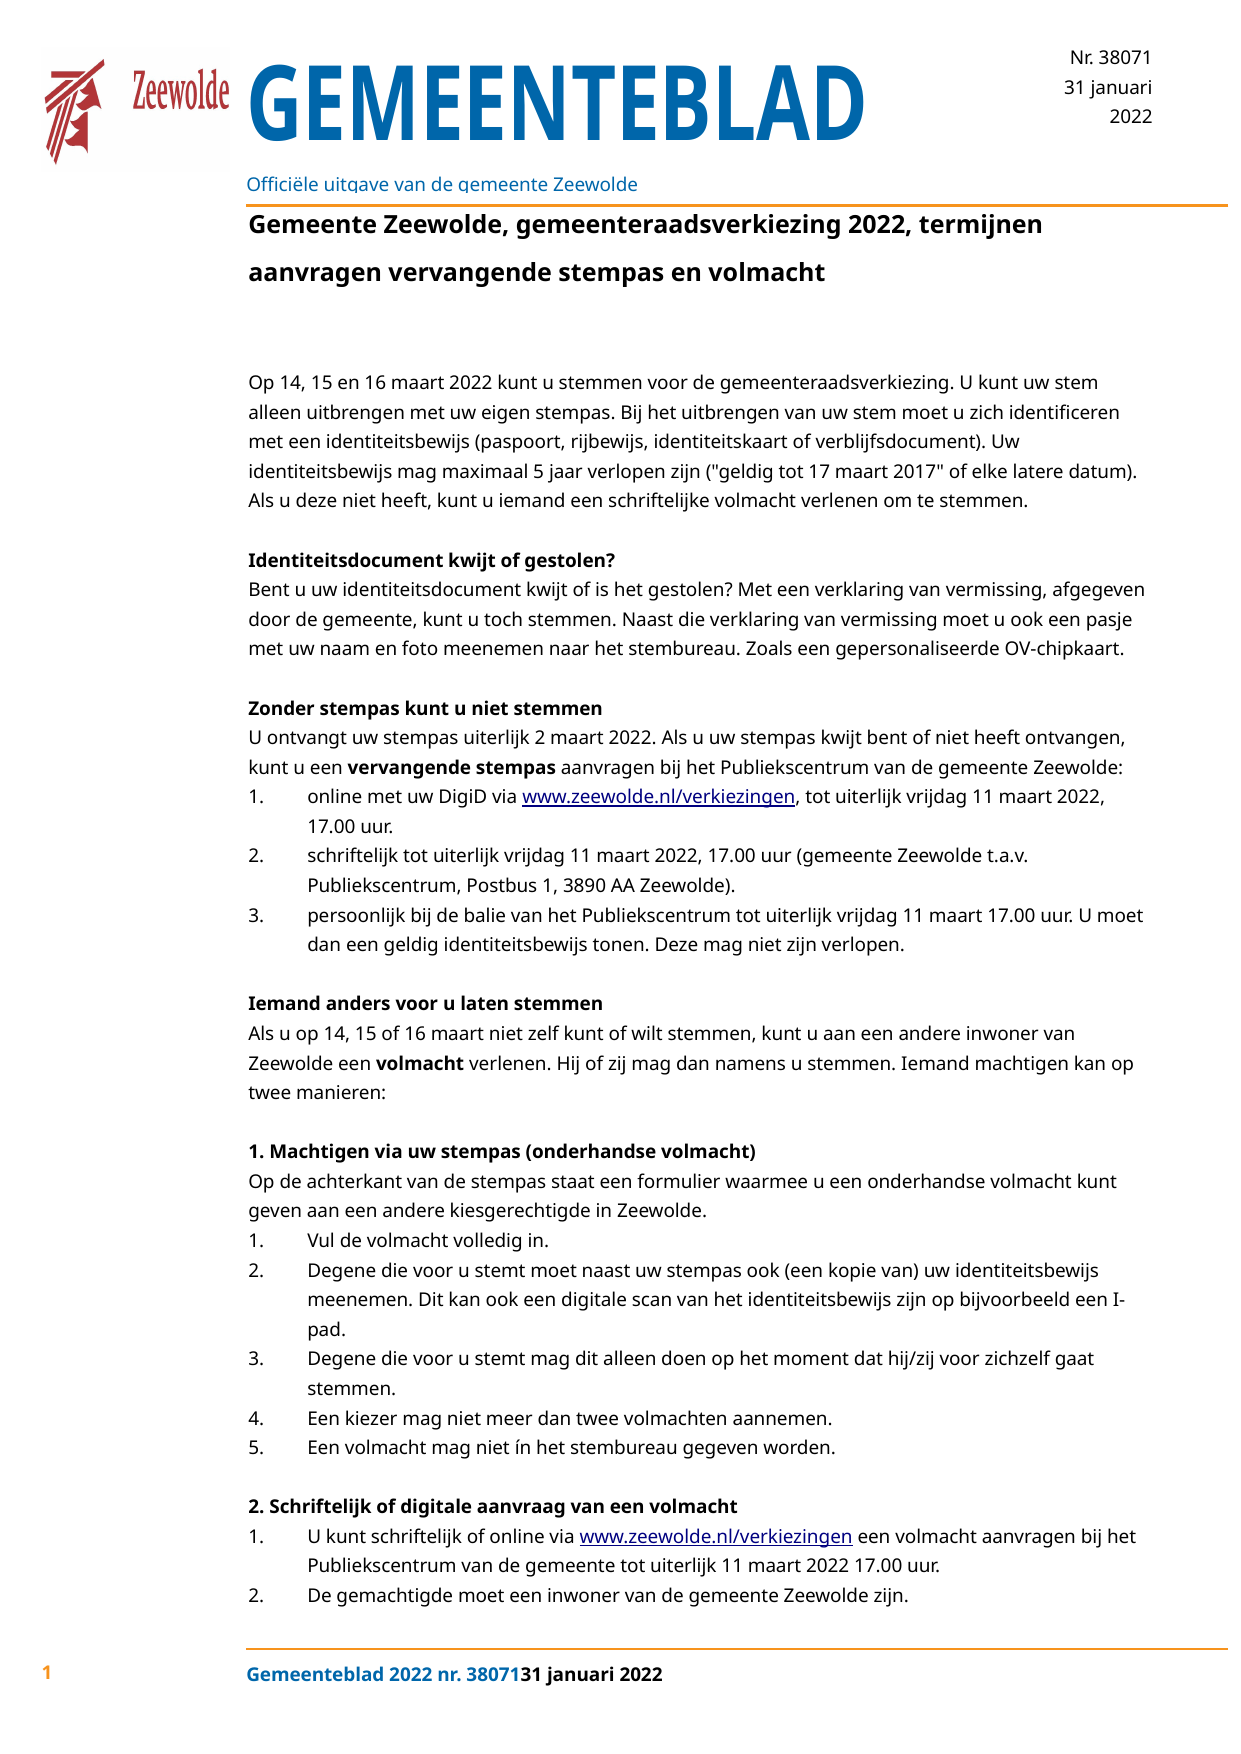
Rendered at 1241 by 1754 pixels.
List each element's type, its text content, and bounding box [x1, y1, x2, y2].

text 1. Machtigen via uw stempas (onderhandse volmacht) [248, 1138, 1152, 1164]
list Degene die voor u stemt moet naast uw stempas ook (een kopie van) uw identiteitsbewijs meenemen. Dit kan ook een digitale scan van het identiteitsbewijs zijn op bijvoorbeeld een I-pad. [248, 1257, 1152, 1342]
text Identiteitsdocument kwijt of gestolen? [248, 547, 1152, 573]
list online met uw DigiD via www.zeewolde.nl/verkiezingen, tot uiterlijk vrijdag 11 maart 2022, 17.00 uur. [248, 783, 1152, 839]
text Bent u uw identiteitsdocument kwijt of is het gestolen? Met een verklaring van vermissing, afgegeven door de gemeente, kunt u toch stemmen. Naast die verklaring van vermissing moet u ook een pasje met uw naam en foto meenemen naar het stembureau. Zoals een gepersonaliseerde OV-chipkaart. [248, 576, 1152, 661]
list schriftelijk tot uiterlijk vrijdag 11 maart 2022, 17.00 uur (gemeente Zeewolde t.a.v. Publiekscentrum, Postbus 1, 3890 AA Zeewolde). [248, 843, 1152, 898]
list persoonlijk bij de balie van het Publiekscentrum tot uiterlijk vrijdag 11 maart 17.00 uur. U moet dan een geldig identiteitsbewijs tonen. Deze mag niet zijn verlopen. [248, 902, 1152, 957]
list Vul de volmacht volledig in. [248, 1227, 1152, 1253]
text U ontvangt uw stempas uiterlijk 2 maart 2022. Als u uw stempas kwijt bent of niet heeft ontvangen, kunt u een vervangende stempas aanvragen bij het Publiekscentrum van de gemeente Zeewolde: [248, 724, 1152, 780]
text 2. Schriftelijk of digitale aanvraag van een volmacht [248, 1493, 1152, 1519]
list Een volmacht mag niet ín het stembureau gegeven worden. [248, 1434, 1152, 1460]
picture [41, 47, 231, 172]
text Op 14, 15 en 16 maart 2022 kunt u stemmen voor de gemeenteraadsverkiezing. U kunt uw stem alleen uitbrengen met uw eigen stempas. Bij het uitbrengen van uw stem moet u zich identificeren met een identiteitsbewijs (paspoort, rijbewijs, identiteitskaart of verblijfsdocument). Uw identiteitsbewijs mag maximaal 5 jaar verlopen zijn ("geldig tot 17 maart 2017" of elke latere datum). Als u deze niet heeft, kunt u iemand een schriftelijke volmacht verlenen om te stemmen. [248, 369, 1152, 513]
text Gemeente Zeewolde, gemeenteraadsverkiezing 2022, termijnen aanvragen vervangende stempas en volmacht [248, 207, 1152, 288]
text Zonder stempas kunt u niet stemmen [248, 695, 1152, 721]
list Een kiezer mag niet meer dan twee volmachten aannemen. [248, 1405, 1152, 1431]
text Iemand anders voor u laten stemmen [248, 991, 1152, 1016]
text Als u op 14, 15 of 16 maart niet zelf kunt of wilt stemmen, kunt u aan een andere inwoner van Zeewolde een volmacht verlenen. Hij of zij mag dan namens u stemmen. Iemand machtigen kan op twee manieren: [248, 1020, 1152, 1105]
text Op de achterkant van de stempas staat een formulier waarmee u een onderhandse volmacht kunt geven aan een andere kiesgerechtigde in Zeewolde. [248, 1168, 1152, 1223]
list Degene die voor u stemt mag dit alleen doen op het moment dat hij/zij voor zichzelf gaat stemmen. [248, 1346, 1152, 1401]
list De gemachtigde moet een inwoner van de gemeente Zeewolde zijn. [248, 1582, 1152, 1608]
list U kunt schriftelijk of online via www.zeewolde.nl/verkiezingen een volmacht aanvragen bij het Publiekscentrum van de gemeente tot uiterlijk 11 maart 2022 17.00 uur. [248, 1523, 1152, 1578]
